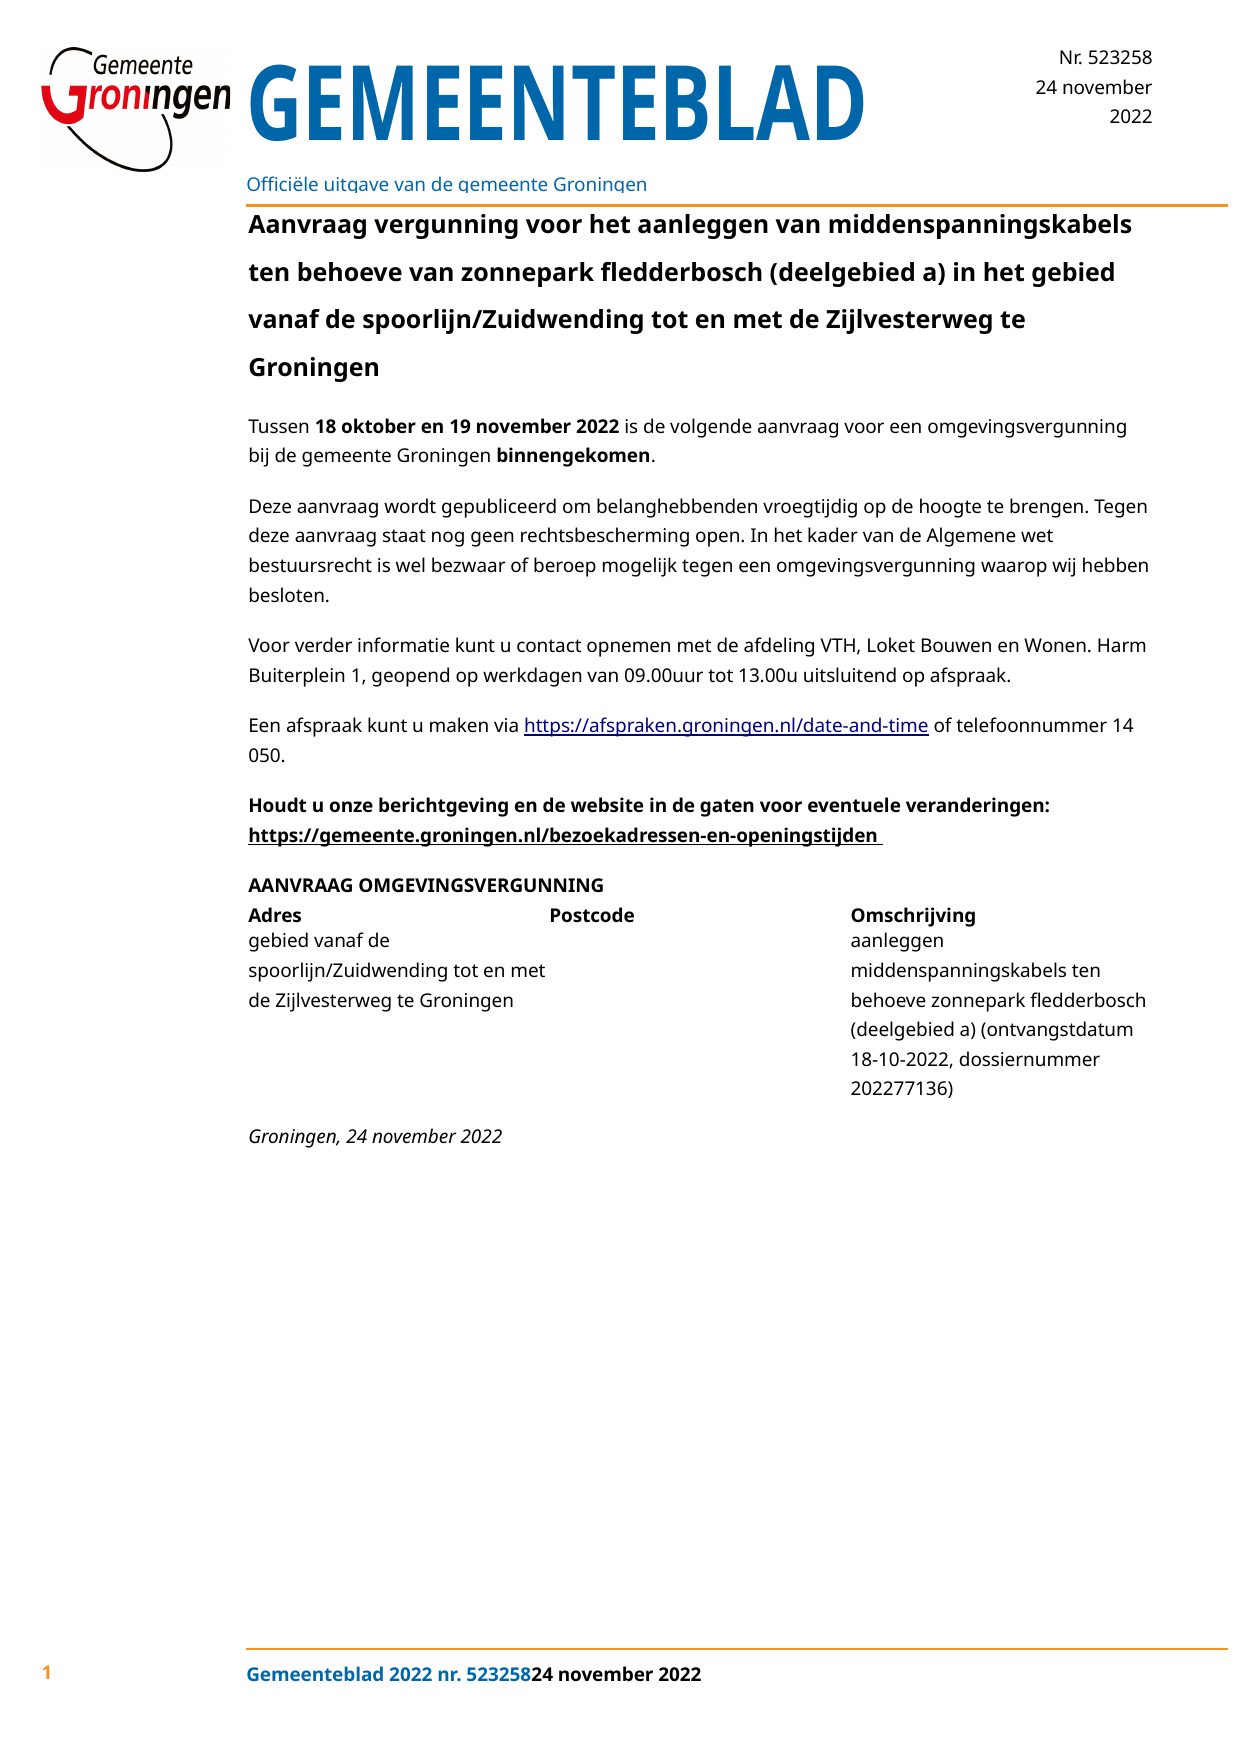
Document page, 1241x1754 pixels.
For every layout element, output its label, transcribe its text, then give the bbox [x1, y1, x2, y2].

text Een afspraak kunt u maken via https://afspraken.groningen.nl/date-and-time of telefoonnummer 14 050. [248, 712, 1152, 768]
text AANVRAAG OMGEVINGSVERGUNNING [248, 872, 1152, 898]
picture [41, 47, 231, 172]
text Groningen, 24 november 2022 [248, 1123, 1152, 1148]
text Deze aanvraag wordt gepubliceerd om belanghebbenden vroegtijdig op de hoogte te brengen. Tegen deze aanvraag staat nog geen rechtsbescherming open. In het kader van de Algemene wet bestuursrecht is wel bezwaar of beroep mogelijk tegen een omgevingsvergunning waarop wij hebben besloten. [248, 493, 1152, 608]
table_cell [549, 928, 850, 1101]
text Houdt u onze berichtgeving en de website in de gaten voor eventuele veranderingen: https://gemeente.groningen.nl/bezoekadressen-en-openingstijden [248, 792, 1152, 848]
text Tussen 18 oktober en 19 november 2022 is de volgende aanvraag voor een omgevingsvergunning bij de gemeente Groningen binnengekomen. [248, 413, 1152, 468]
table_header Adres [248, 902, 549, 928]
table_cell gebied vanaf de spoorlijn/Zuidwending tot en met de Zijlvesterweg te Groningen [248, 928, 549, 1101]
table_header Omschrijving [850, 902, 1152, 928]
table_header Postcode [549, 902, 850, 928]
table_cell aanleggen middenspanningskabels ten behoeve zonnepark fledderbosch (deelgebied a) (ontvangstdatum 18-10-2022, dossiernummer 202277136) [850, 928, 1152, 1101]
text Aanvraag vergunning voor het aanleggen van middenspanningskabels ten behoeve van zonnepark fledderbosch (deelgebied a) in het gebied vanaf de spoorlijn/Zuidwending tot en met de Zijlvesterweg te Groningen [248, 207, 1152, 384]
text Voor verder informatie kunt u contact opnemen met de afdeling VTH, Loket Bouwen en Wonen. Harm Buiterplein 1, geopend op werkdagen van 09.00uur tot 13.00u uitsluitend op afspraak. [248, 632, 1152, 688]
